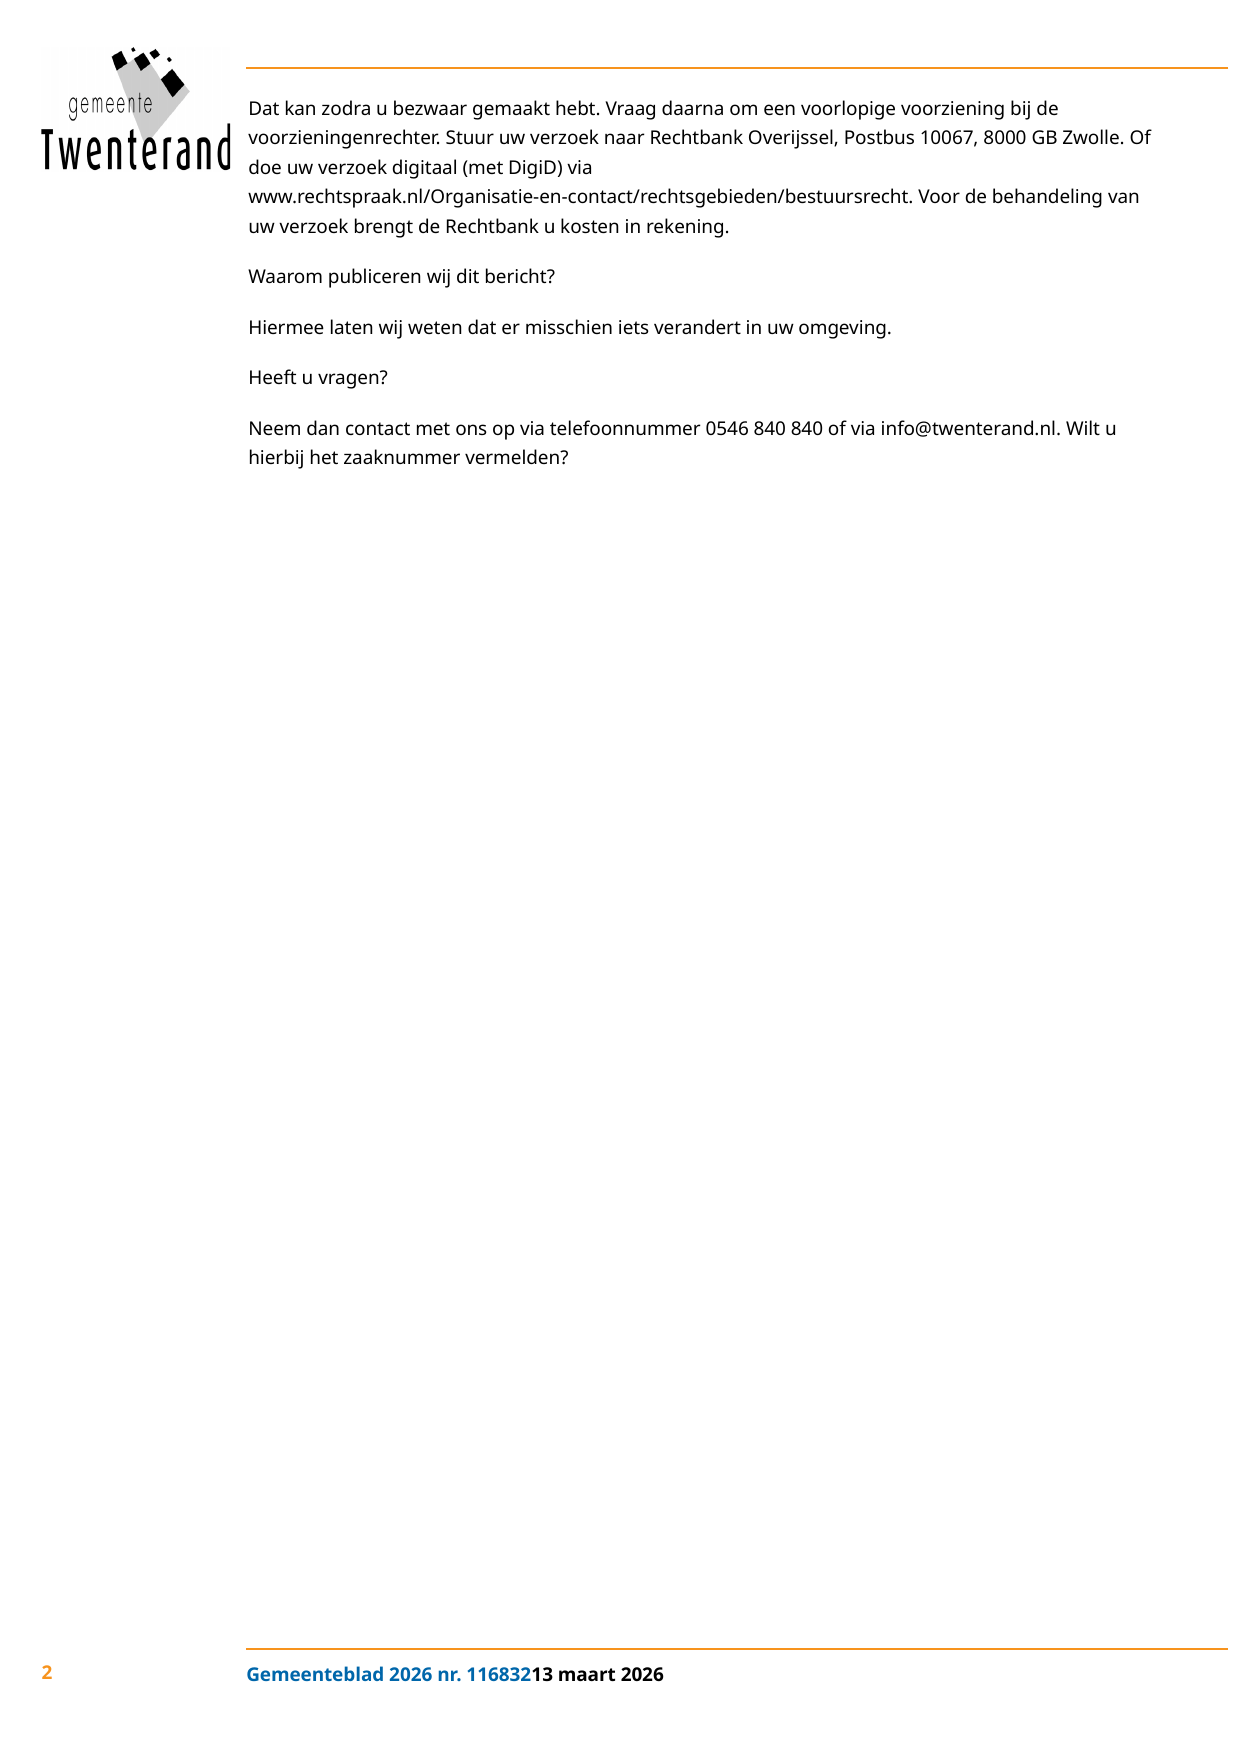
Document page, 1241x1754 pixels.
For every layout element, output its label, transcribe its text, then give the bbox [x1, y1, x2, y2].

text Hiermee laten wij weten dat er misschien iets verandert in uw omgeving. [248, 314, 1152, 340]
text Dat kan zodra u bezwaar gemaakt hebt. Vraag daarna om een voorlopige voorziening bij de voorzieningenrechter. Stuur uw verzoek naar Rechtbank Overijssel, Postbus 10067, 8000 GB Zwolle. Of doe uw verzoek digitaal (met DigiD) via www.rechtspraak.nl/Organisatie-en-contact/rechtsgebieden/bestuursrecht. Voor de behandeling van uw verzoek brengt de Rechtbank u kosten in rekening. [248, 95, 1152, 239]
text Waarom publiceren wij dit bericht? [248, 263, 1152, 289]
text Neem dan contact met ons op via telefoonnummer 0546 840 840 of via info@twenterand.nl. Wilt u hierbij het zaaknummer vermelden? [248, 415, 1152, 470]
picture [41, 47, 231, 172]
text Heeft u vragen? [248, 364, 1152, 390]
